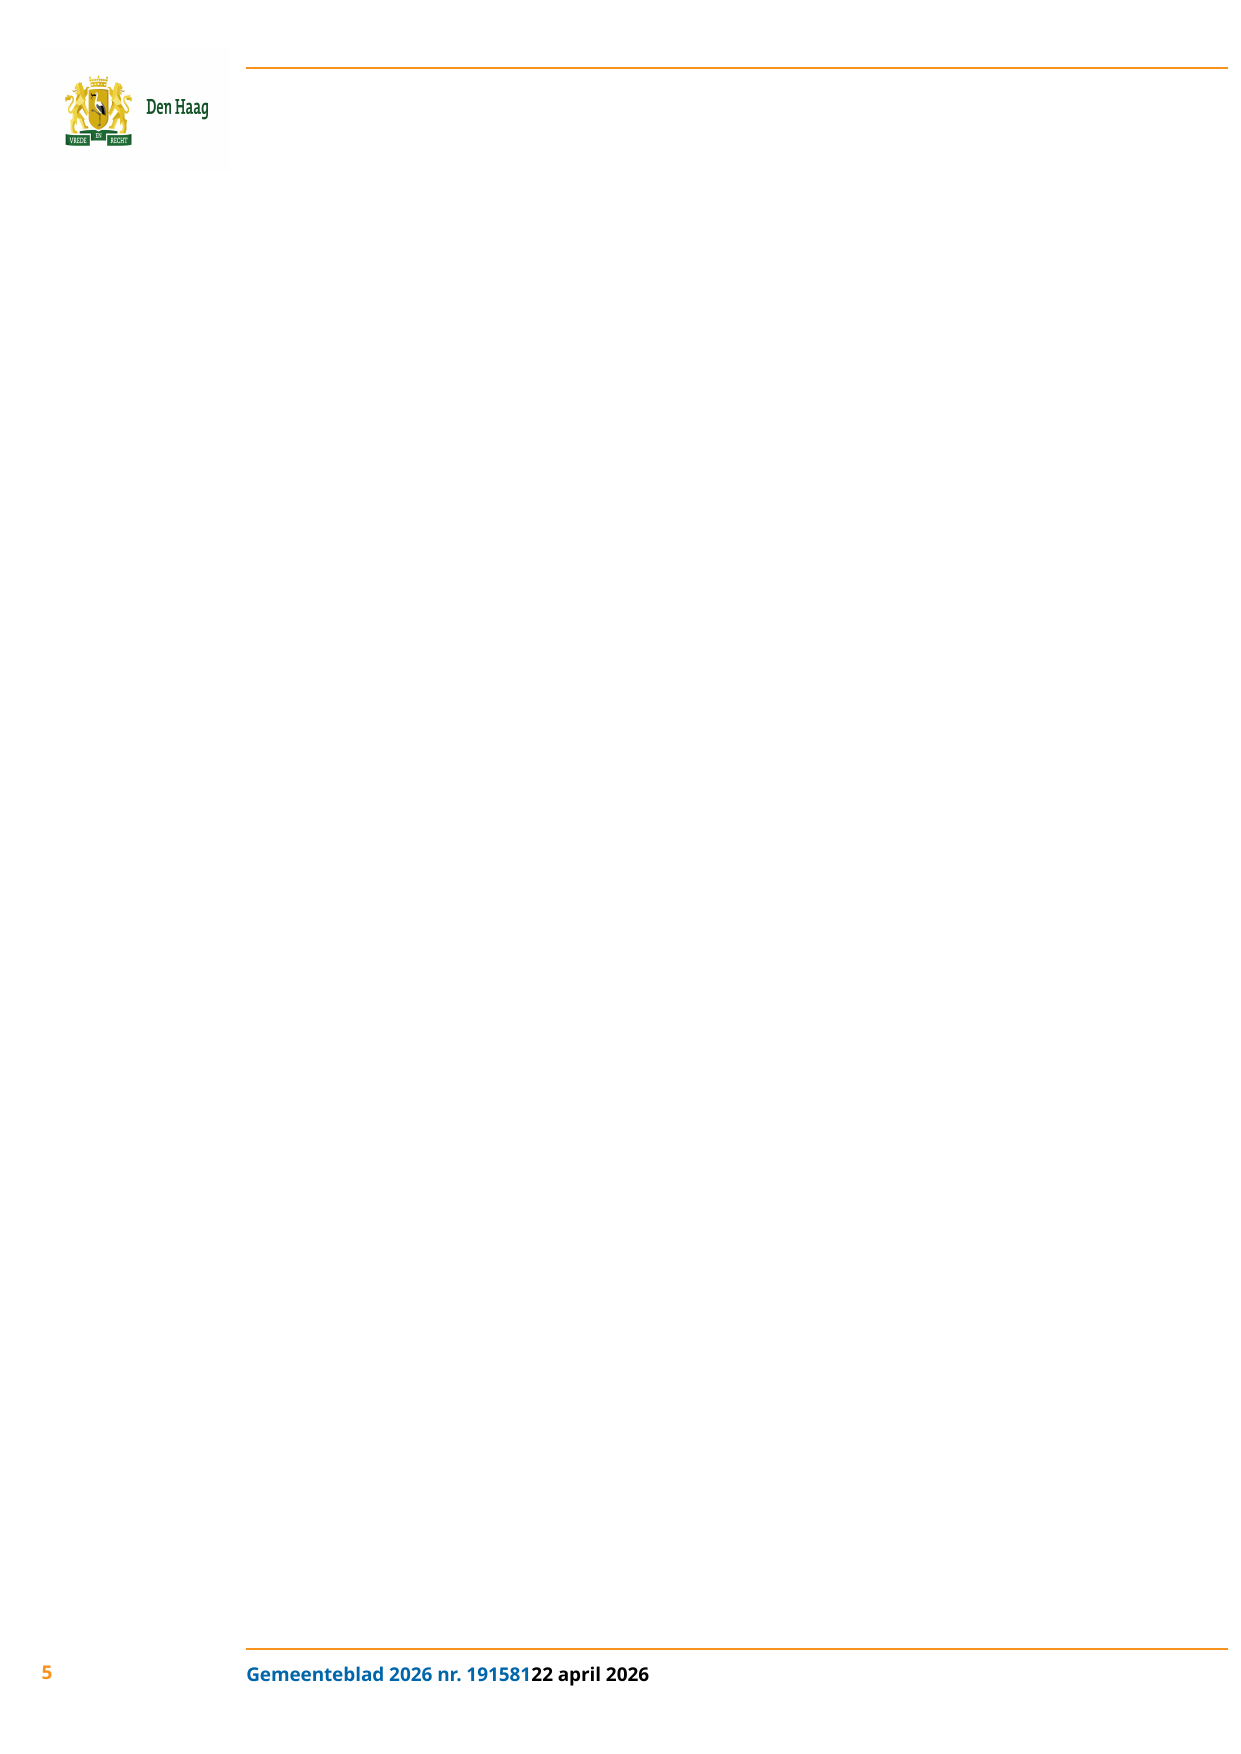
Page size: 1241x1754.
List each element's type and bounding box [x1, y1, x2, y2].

picture [41, 47, 231, 172]
